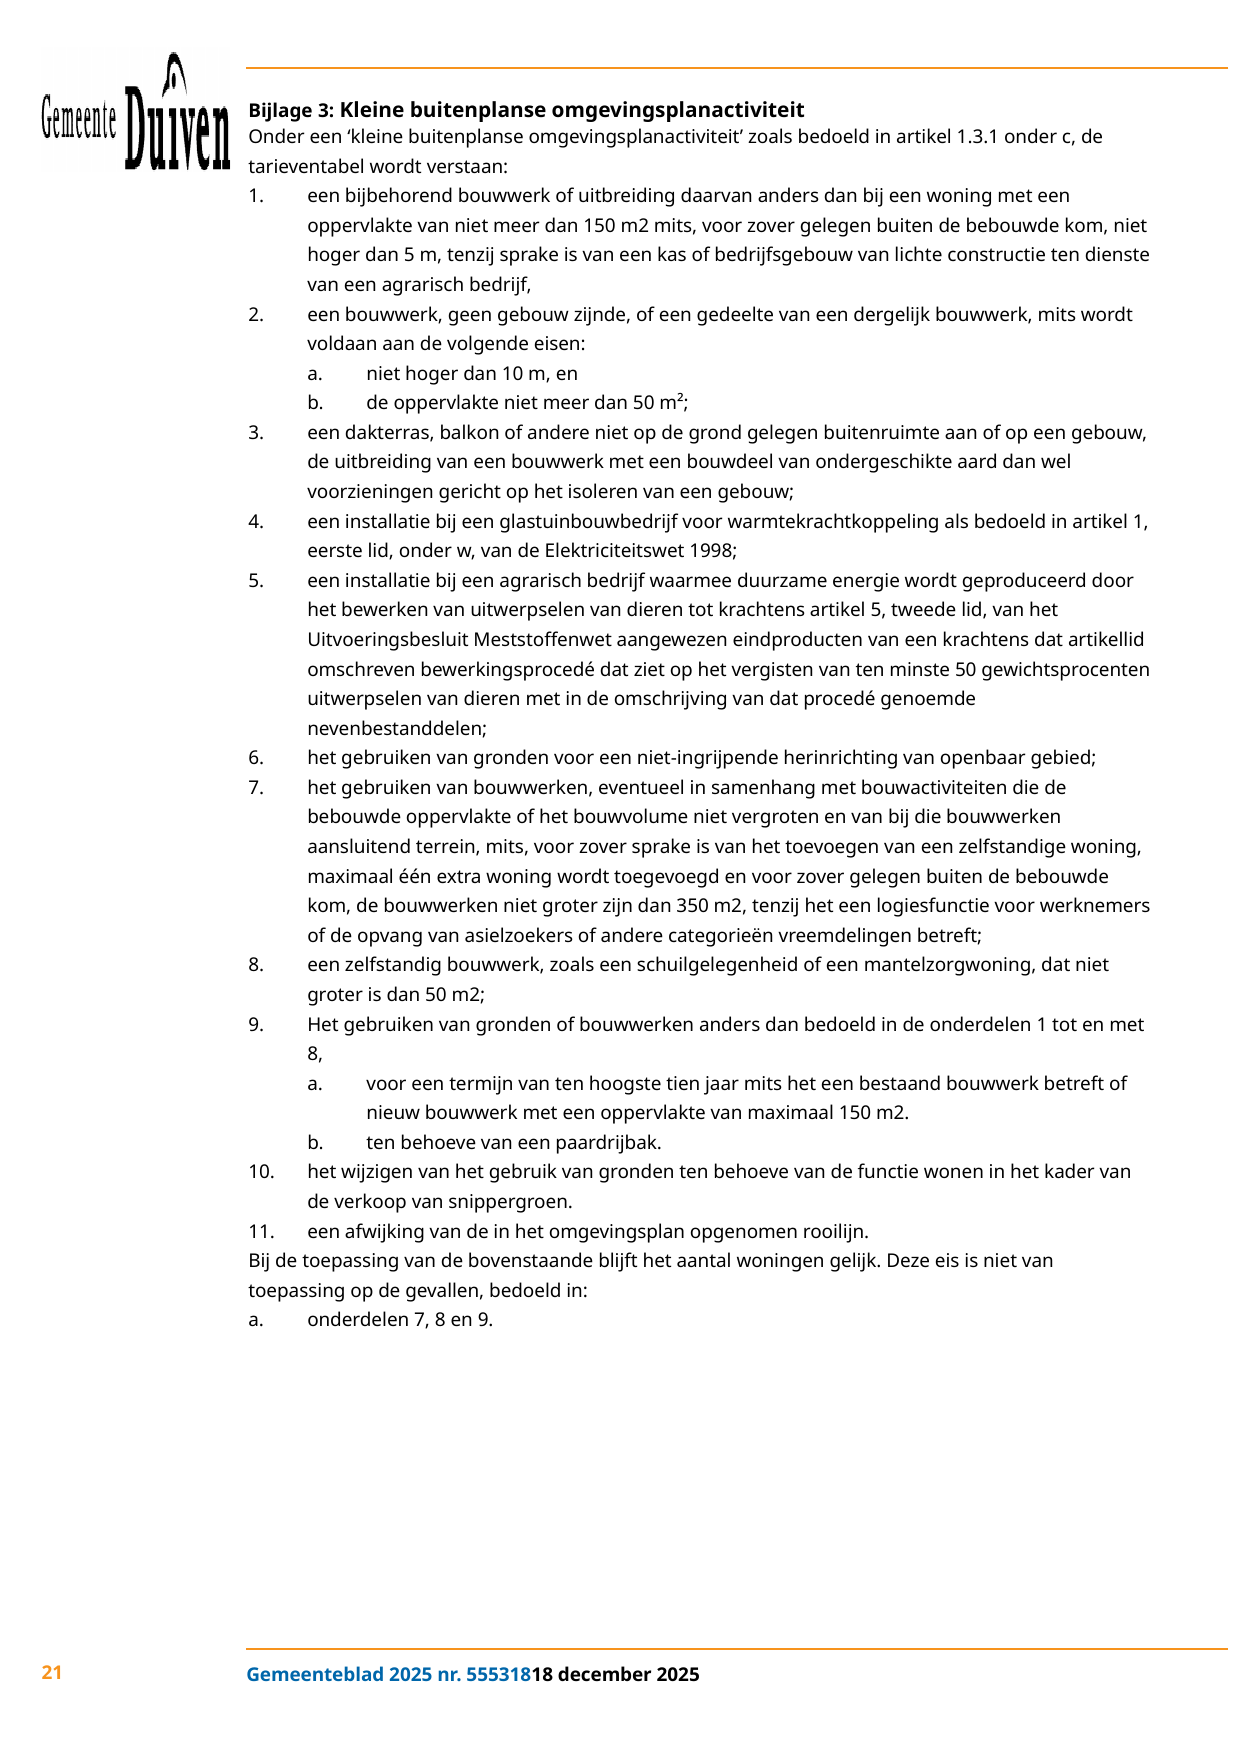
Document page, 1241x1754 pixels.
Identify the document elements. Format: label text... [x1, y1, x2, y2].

list het wijzigen van het gebruik van gronden ten behoeve van de functie wonen in het kader van de verkoop van snippergroen. [248, 1159, 1152, 1214]
list een zelfstandig bouwwerk, zoals een schuilgelegenheid of een mantelzorgwoning, dat niet groter is dan 50 m2; [248, 952, 1152, 1007]
list een dakterras, balkon of andere niet op de grond gelegen buitenruimte aan of op een gebouw, de uitbreiding van een bouwwerk met een bouwdeel van ondergeschikte aard dan wel voorzieningen gericht op het isoleren van een gebouw; [248, 419, 1152, 504]
text Onder een ‘kleine buitenplanse omgevingsplanactiviteit’ zoals bedoeld in artikel 1.3.1 onder c, de tarieventabel wordt verstaan: [248, 123, 1152, 179]
list een installatie bij een agrarisch bedrijf waarmee duurzame energie wordt geproduceerd door het bewerken van uitwerpselen van dieren tot krachtens artikel 5, tweede lid, van het Uitvoeringsbesluit Meststoffenwet aangewezen eindproducten van een krachtens dat artikellid omschreven bewerkingsprocedé dat ziet op het vergisten van ten minste 50 gewichtsprocenten uitwerpselen van dieren met in de omschrijving van dat procedé genoemde nevenbestanddelen; [248, 567, 1152, 741]
list een afwijking van de in het omgevingsplan opgenomen rooilijn. [248, 1218, 1152, 1244]
list de oppervlakte niet meer dan 50 m²; [307, 389, 1152, 415]
list het gebruiken van bouwwerken, eventueel in samenhang met bouwactiviteiten die de bebouwde oppervlakte of het bouwvolume niet vergroten en van bij die bouwwerken aansluitend terrein, mits, voor zover sprake is van het toevoegen van een zelfstandige woning, maximaal één extra woning wordt toegevoegd en voor zover gelegen buiten de bebouwde kom, de bouwwerken niet groter zijn dan 350 m2, tenzij het een logiesfunctie voor werknemers of de opvang van asielzoekers of andere categorieën vreemdelingen betreft; [248, 774, 1152, 948]
list niet hoger dan 10 m, en [307, 360, 1152, 386]
list voor een termijn van ten hoogste tien jaar mits het een bestaand bouwwerk betreft of nieuw bouwwerk met een oppervlakte van maximaal 150 m2. [307, 1070, 1152, 1125]
list het gebruiken van gronden voor een niet-ingrijpende herinrichting van openbaar gebied; [248, 744, 1152, 770]
text Bij de toepassing van de bovenstaande blijft het aantal woningen gelijk. Deze eis is niet van toepassing op de gevallen, bedoeld in: [248, 1247, 1152, 1303]
picture [41, 47, 231, 172]
list ten behoeve van een paardrijbak. [307, 1129, 1152, 1155]
list onderdelen 7, 8 en 9. [248, 1307, 1152, 1332]
text Bijlage 3: Kleine buitenplanse omgevingsplanactiviteit [248, 95, 1152, 123]
list een bouwwerk, geen gebouw zijnde, of een gedeelte van een dergelijk bouwwerk, mits wordt voldaan aan de volgende eisen: [248, 301, 1152, 356]
list een bijbehorend bouwwerk of uitbreiding daarvan anders dan bij een woning met een oppervlakte van niet meer dan 150 m2 mits, voor zover gelegen buiten de bebouwde kom, niet hoger dan 5 m, tenzij sprake is van een kas of bedrijfsgebouw van lichte constructie ten dienste van een agrarisch bedrijf, [248, 182, 1152, 297]
list een installatie bij een glastuinbouwbedrijf voor warmtekrachtkoppeling als bedoeld in artikel 1, eerste lid, onder w, van de Elektriciteitswet 1998; [248, 508, 1152, 563]
list Het gebruiken van gronden of bouwwerken anders dan bedoeld in de onderdelen 1 tot en met 8, [248, 1011, 1152, 1066]
